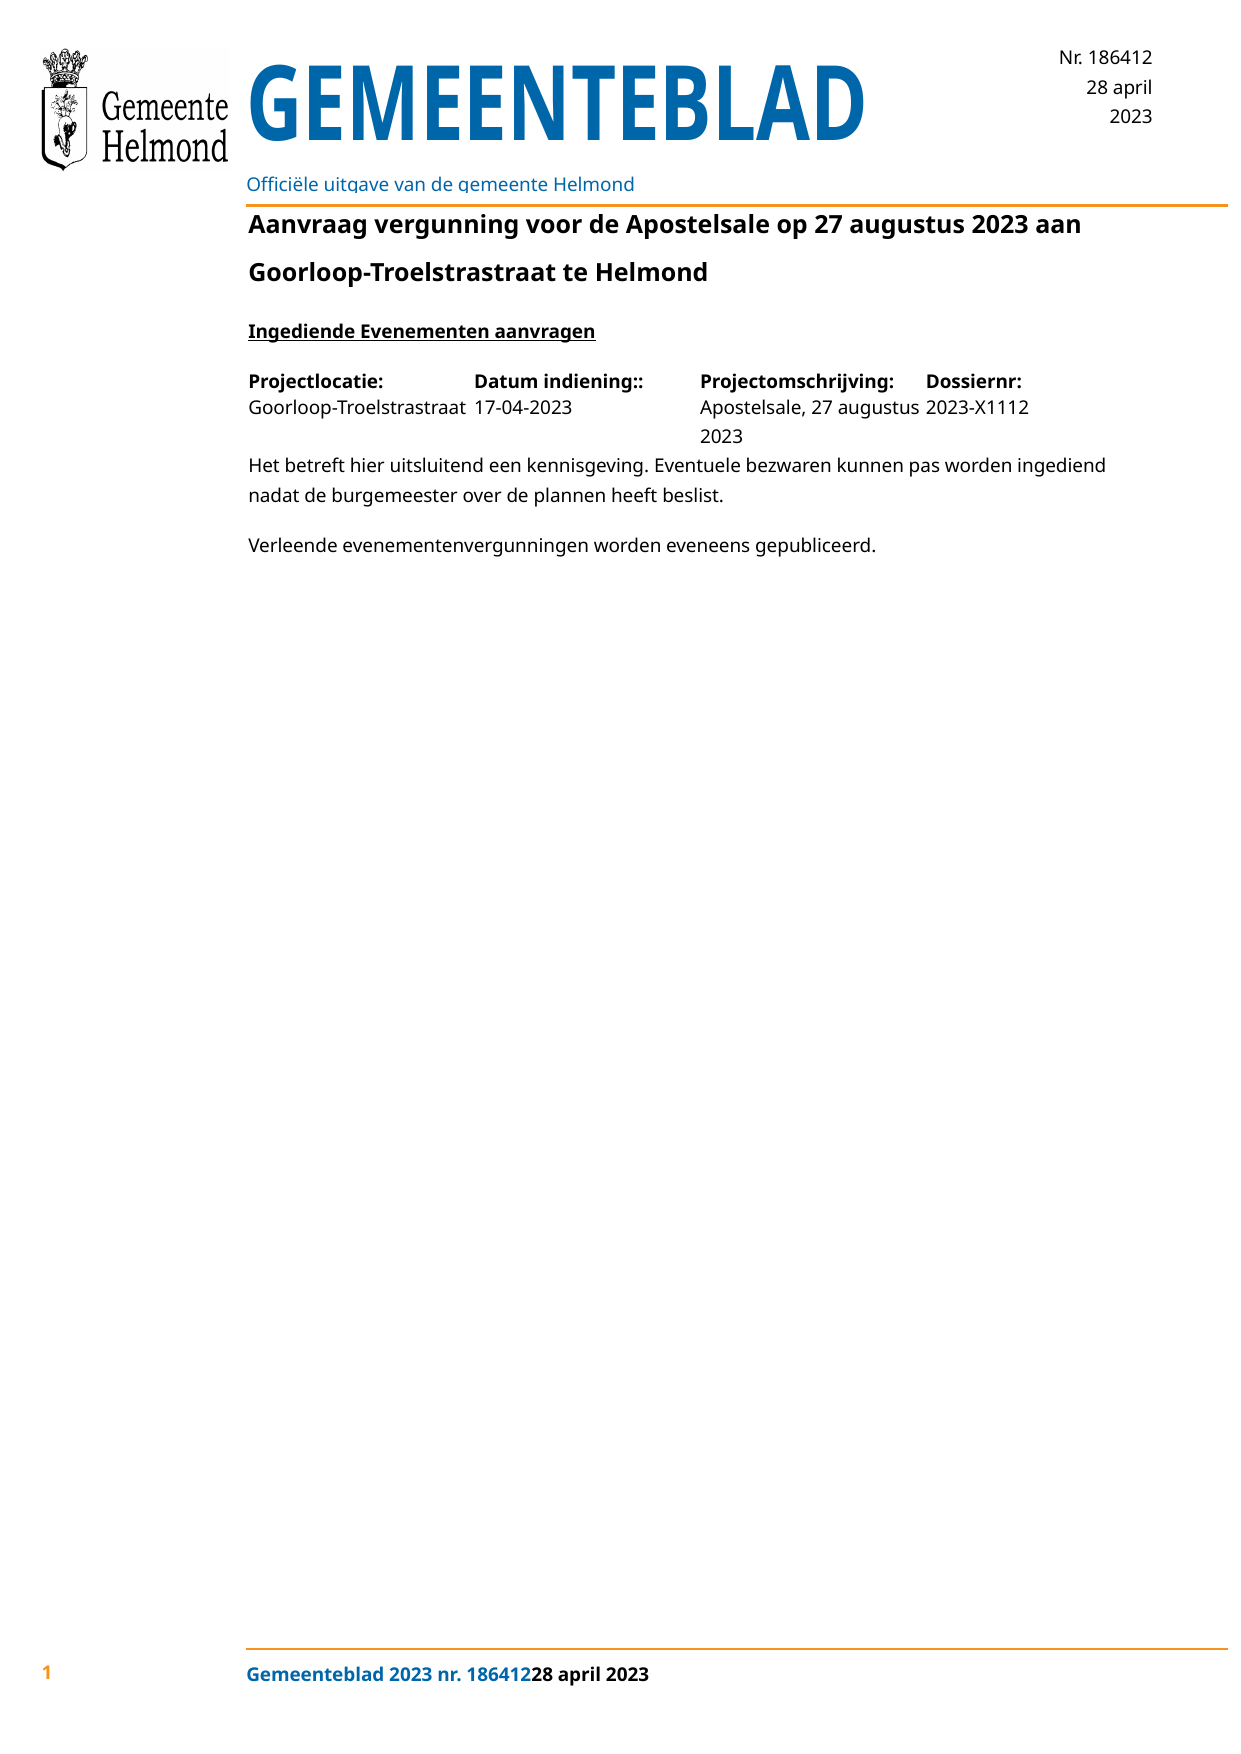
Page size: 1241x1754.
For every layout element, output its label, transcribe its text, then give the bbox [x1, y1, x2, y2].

table_header Projectomschrijving: [700, 369, 926, 394]
table_header Datum indiening:: [474, 369, 700, 394]
text Aanvraag vergunning voor de Apostelsale op 27 augustus 2023 aan Goorloop-Troelstrastraat te Helmond [248, 207, 1152, 288]
text Ingediende Evenementen aanvragen [248, 318, 1152, 344]
table_cell 17-04-2023 [474, 394, 700, 449]
picture [41, 47, 231, 172]
table_header Dossiernr: [926, 369, 1152, 394]
table_header Projectlocatie: [248, 369, 474, 394]
table_cell Goorloop-Troelstrastraat [248, 394, 474, 449]
text Verleende evenementenvergunningen worden eveneens gepubliceerd. [248, 533, 1152, 558]
table_cell 2023-X1112 [926, 394, 1152, 449]
text Het betreft hier uitsluitend een kennisgeving. Eventuele bezwaren kunnen pas worden ingediend nadat de burgemeester over de plannen heeft beslist. [248, 453, 1152, 508]
table_cell Apostelsale, 27 augustus 2023 [700, 394, 926, 449]
